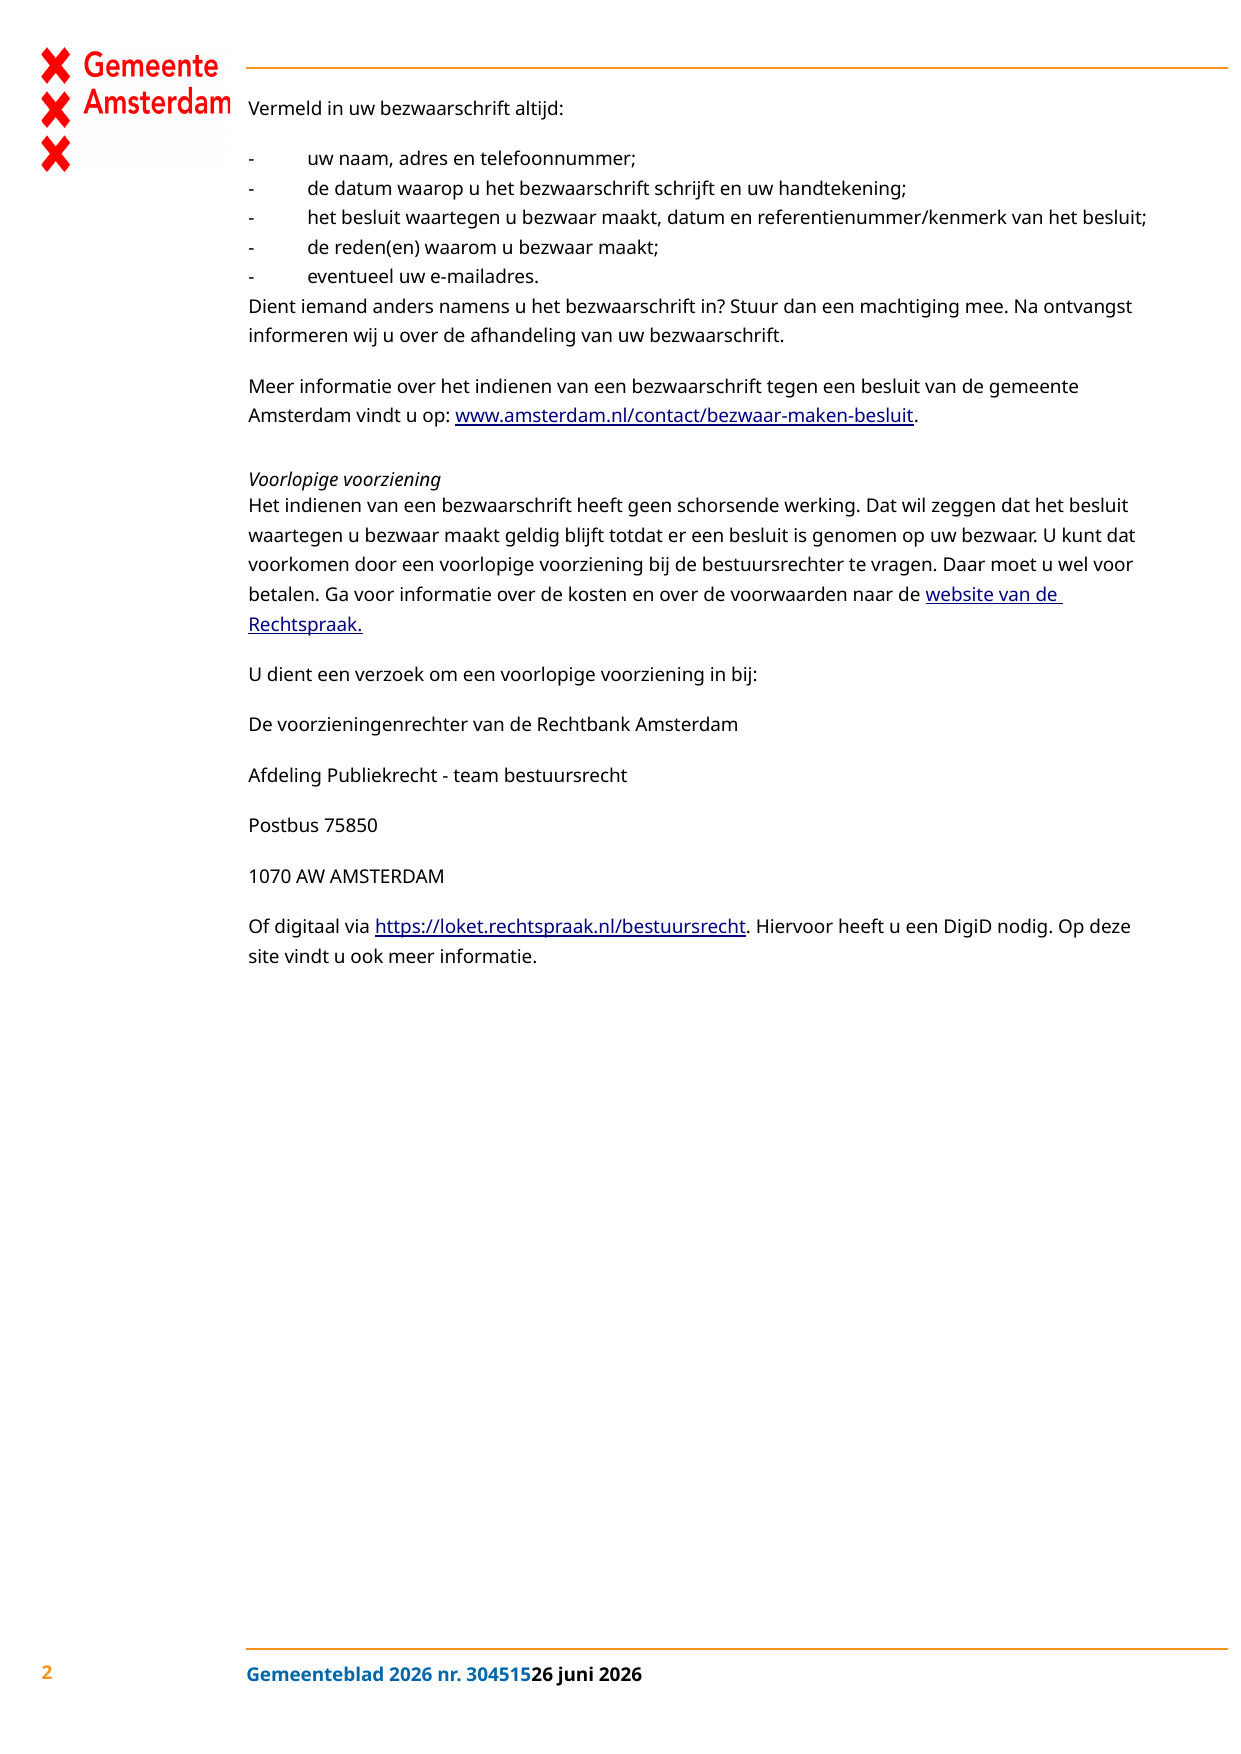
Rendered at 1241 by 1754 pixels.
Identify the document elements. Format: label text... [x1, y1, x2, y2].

list de reden(en) waarom u bezwaar maakt; [248, 234, 1152, 260]
text Meer informatie over het indienen van een bezwaarschrift tegen een besluit van de gemeente Amsterdam vindt u op: www.amsterdam.nl/contact/bezwaar-maken-besluit. [248, 373, 1152, 428]
text 1070 AW AMSTERDAM [248, 863, 1152, 888]
text Afdeling Publiekrecht - team bestuursrecht [248, 762, 1152, 788]
text Postbus 75850 [248, 812, 1152, 838]
list de datum waarop u het bezwaarschrift schrijft en uw handtekening; [248, 175, 1152, 201]
picture [41, 47, 231, 172]
text Vermeld in uw bezwaarschrift altijd: [248, 95, 1152, 121]
list uw naam, adres en telefoonnummer; [248, 145, 1152, 171]
text U dient een verzoek om een voorlopige voorziening in bij: [248, 661, 1152, 687]
text Of digitaal via https://loket.rechtspraak.nl/bestuursrecht. Hiervoor heeft u een DigiD nodig. Op deze site vindt u ook meer informatie. [248, 913, 1152, 968]
text Dient iemand anders namens u het bezwaarschrift in? Stuur dan een machtiging mee. Na ontvangst informeren wij u over de afhandeling van uw bezwaarschrift. [248, 293, 1152, 348]
text De voorzieningenrechter van de Rechtbank Amsterdam [248, 712, 1152, 737]
list het besluit waartegen u bezwaar maakt, datum en referentienummer/kenmerk van het besluit; [248, 204, 1152, 230]
list eventueel uw e-mailadres. [248, 263, 1152, 289]
text Voorlopige voorziening [248, 467, 1152, 492]
text Het indienen van een bezwaarschrift heeft geen schorsende werking. Dat wil zeggen dat het besluit waartegen u bezwaar maakt geldig blijft totdat er een besluit is genomen op uw bezwaar. U kunt dat voorkomen door een voorlopige voorziening bij de bestuursrechter te vragen. Daar moet u wel voor betalen. Ga voor informatie over de kosten en over de voorwaarden naar de website van de Rechtspraak. [248, 492, 1152, 636]
